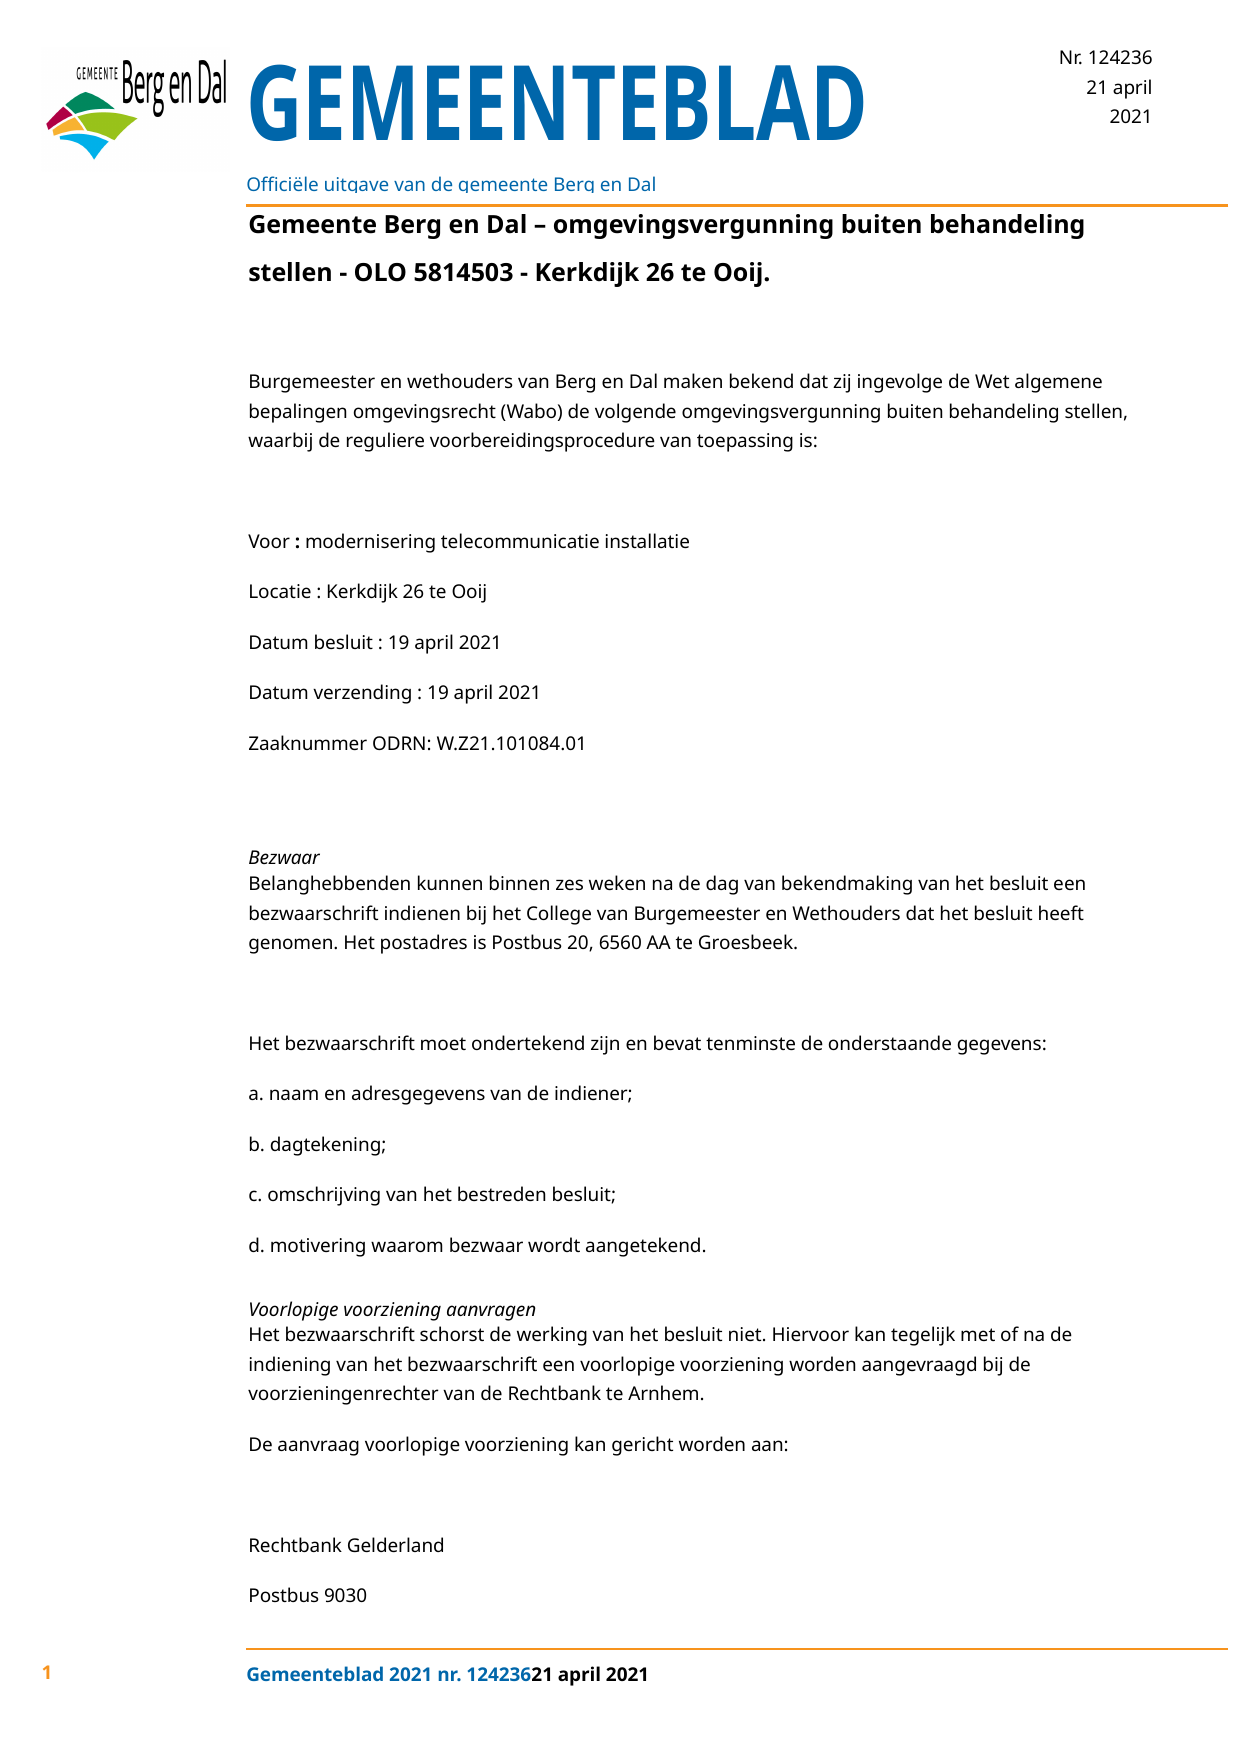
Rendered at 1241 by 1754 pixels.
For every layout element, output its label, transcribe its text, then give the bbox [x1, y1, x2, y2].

text Voor : modernisering telecommunicatie installatie [248, 528, 1152, 554]
text Postbus 9030 [248, 1582, 1152, 1608]
text Zaaknummer ODRN: W.Z21.101084.01 [248, 730, 1152, 756]
text c. omschrijving van het bestreden besluit; [248, 1181, 1152, 1207]
text Belanghebbenden kunnen binnen zes weken na de dag van bekendmaking van het besluit een bezwaarschrift indienen bij het College van Burgemeester en Wethouders dat het besluit heeft genomen. Het postadres is Postbus 20, 6560 AA te Groesbeek. [248, 870, 1152, 955]
text Bezwaar [248, 844, 1152, 870]
text Voorlopige voorziening aanvragen [248, 1296, 1152, 1321]
text Datum verzending : 19 april 2021 [248, 679, 1152, 705]
text a. naam en adresgegevens van de indiener; [248, 1081, 1152, 1106]
text Het bezwaarschrift schorst de werking van het besluit niet. Hiervoor kan tegelijk met of na de indiening van het bezwaarschrift een voorlopige voorziening worden aangevraagd bij de voorzieningenrechter van de Rechtbank te Arnhem. [248, 1321, 1152, 1406]
text De aanvraag voorlopige voorziening kan gericht worden aan: [248, 1431, 1152, 1457]
text b. dagtekening; [248, 1131, 1152, 1157]
text d. motivering waarom bezwaar wordt aangetekend. [248, 1232, 1152, 1257]
picture [41, 47, 231, 172]
text Locatie : Kerkdijk 26 te Ooij [248, 579, 1152, 604]
text Rechtbank Gelderland [248, 1532, 1152, 1558]
text Burgemeester en wethouders van Berg en Dal maken bekend dat zij ingevolge de Wet algemene bepalingen omgevingsrecht (Wabo) de volgende omgevingsvergunning buiten behandeling stellen, waarbij de reguliere voorbereidingsprocedure van toepassing is: [248, 368, 1152, 453]
text Het bezwaarschrift moet ondertekend zijn en bevat tenminste de onderstaande gegevens: [248, 1030, 1152, 1056]
text Datum besluit : 19 april 2021 [248, 629, 1152, 655]
text Gemeente Berg en Dal – omgevingsvergunning buiten behandeling stellen - OLO 5814503 - Kerkdijk 26 te Ooij. [248, 207, 1152, 288]
